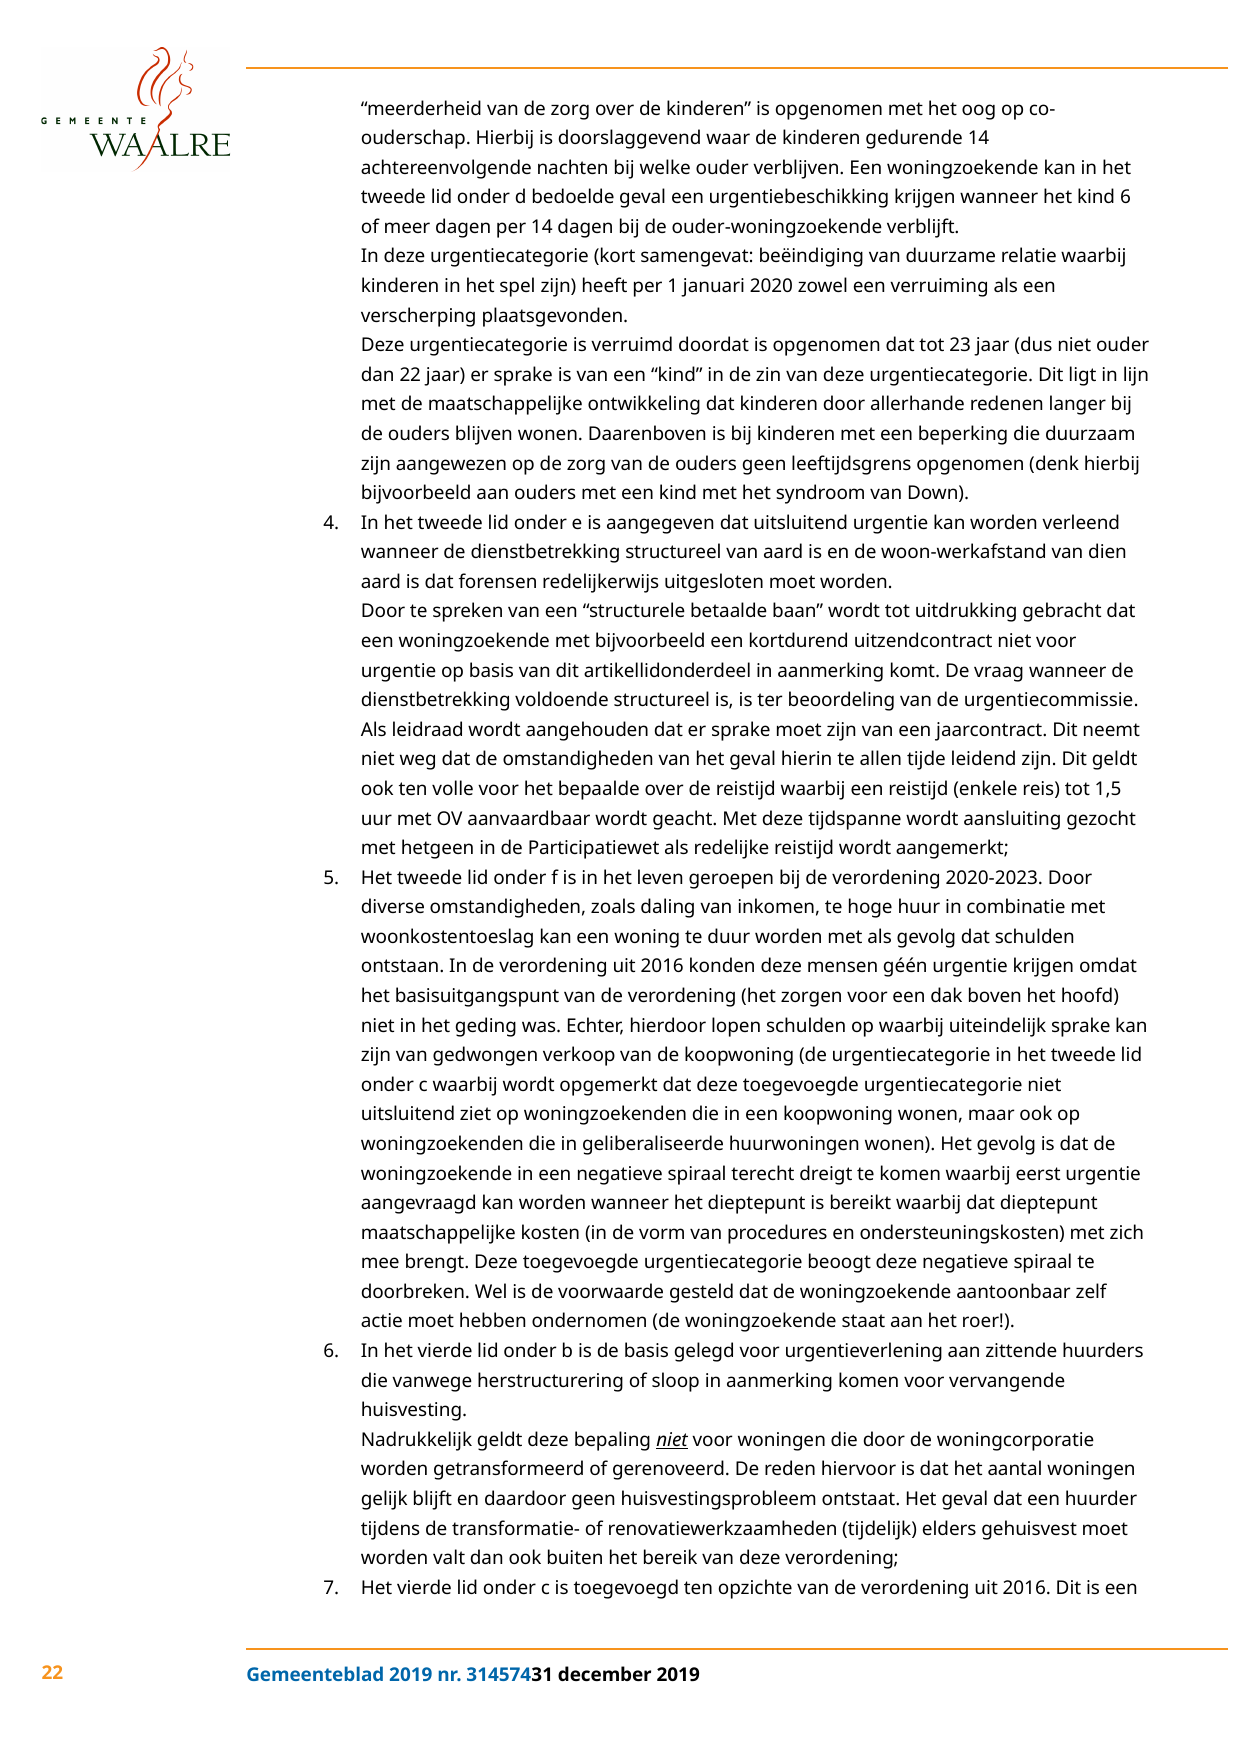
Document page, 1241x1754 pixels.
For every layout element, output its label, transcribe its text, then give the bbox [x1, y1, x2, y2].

list Door te spreken van een “structurele betaalde baan” wordt tot uitdrukking gebracht dat een woningzoekende met bijvoorbeeld een kortdurend uitzendcontract niet voor urgentie op basis van dit artikellidonderdeel in aanmerking komt. De vraag wanneer de dienstbetrekking voldoende structureel is, is ter beoordeling van de urgentiecommissie. Als leidraad wordt aangehouden dat er sprake moet zijn van een jaarcontract. Dit neemt niet weg dat de omstandigheden van het geval hierin te allen tijde leidend zijn. Dit geldt ook ten volle voor het bepaalde over de reistijd waarbij een reistijd (enkele reis) tot 1,5 uur met OV aanvaardbaar wordt geacht. Met deze tijdspanne wordt aansluiting gezocht met hetgeen in de Participatiewet als redelijke reistijd wordt aangemerkt; [323, 598, 1152, 860]
list In het vierde lid onder b is de basis gelegd voor urgentieverlening aan zittende huurders die vanwege herstructurering of sloop in aanmerking komen voor vervangende huisvesting. [323, 1337, 1152, 1422]
list Het vierde lid onder c is toegevoegd ten opzichte van de verordening uit 2016. Dit is een [323, 1574, 1152, 1600]
list In het tweede lid onder e is aangegeven dat uitsluitend urgentie kan worden verleend wanneer de dienstbetrekking structureel van aard is en de woon-werkafstand van dien aard is dat forensen redelijkerwijs uitgesloten moet worden. [323, 509, 1152, 594]
picture [41, 47, 231, 172]
list Het tweede lid onder f is in het leven geroepen bij de verordening 2020-2023. Door diverse omstandigheden, zoals daling van inkomen, te hoge huur in combinatie met woonkostentoeslag kan een woning te duur worden met als gevolg dat schulden ontstaan. In de verordening uit 2016 konden deze mensen géén urgentie krijgen omdat het basisuitgangspunt van de verordening (het zorgen voor een dak boven het hoofd) niet in het geding was. Echter, hierdoor lopen schulden op waarbij uiteindelijk sprake kan zijn van gedwongen verkoop van de koopwoning (de urgentiecategorie in het tweede lid onder c waarbij wordt opgemerkt dat deze toegevoegde urgentiecategorie niet uitsluitend ziet op woningzoekenden die in een koopwoning wonen, maar ook op woningzoekenden die in geliberaliseerde huurwoningen wonen). Het gevolg is dat de woningzoekende in een negatieve spiraal terecht dreigt te komen waarbij eerst urgentie aangevraagd kan worden wanneer het dieptepunt is bereikt waarbij dat dieptepunt maatschappelijke kosten (in de vorm van procedures en ondersteuningskosten) met zich mee brengt. Deze toegevoegde urgentiecategorie beoogt deze negatieve spiraal te doorbreken. Wel is de voorwaarde gesteld dat de woningzoekende aantoonbaar zelf actie moet hebben ondernomen (de woningzoekende staat aan het roer!). [323, 864, 1152, 1333]
list Deze urgentiecategorie is verruimd doordat is opgenomen dat tot 23 jaar (dus niet ouder dan 22 jaar) er sprake is van een “kind” in de zin van deze urgentiecategorie. Dit ligt in lijn met de maatschappelijke ontwikkeling dat kinderen door allerhande redenen langer bij de ouders blijven wonen. Daarenboven is bij kinderen met een beperking die duurzaam zijn aangewezen op de zorg van de ouders geen leeftijdsgrens opgenomen (denk hierbij bijvoorbeeld aan ouders met een kind met het syndroom van Down). [323, 331, 1152, 505]
list In deze urgentiecategorie (kort samengevat: beëindiging van duurzame relatie waarbij kinderen in het spel zijn) heeft per 1 januari 2020 zowel een verruiming als een verscherping plaatsgevonden. [323, 243, 1152, 328]
list “meerderheid van de zorg over de kinderen” is opgenomen met het oog op co-ouderschap. Hierbij is doorslaggevend waar de kinderen gedurende 14 achtereenvolgende nachten bij welke ouder verblijven. Een woningzoekende kan in het tweede lid onder d bedoelde geval een urgentiebeschikking krijgen wanneer het kind 6 of meer dagen per 14 dagen bij de ouder-woningzoekende verblijft. [323, 95, 1152, 239]
list Nadrukkelijk geldt deze bepaling niet voor woningen die door de woningcorporatie worden getransformeerd of gerenoveerd. De reden hiervoor is dat het aantal woningen gelijk blijft en daardoor geen huisvestingsprobleem ontstaat. Het geval dat een huurder tijdens de transformatie- of renovatiewerkzaamheden (tijdelijk) elders gehuisvest moet worden valt dan ook buiten het bereik van deze verordening; [323, 1426, 1152, 1570]
